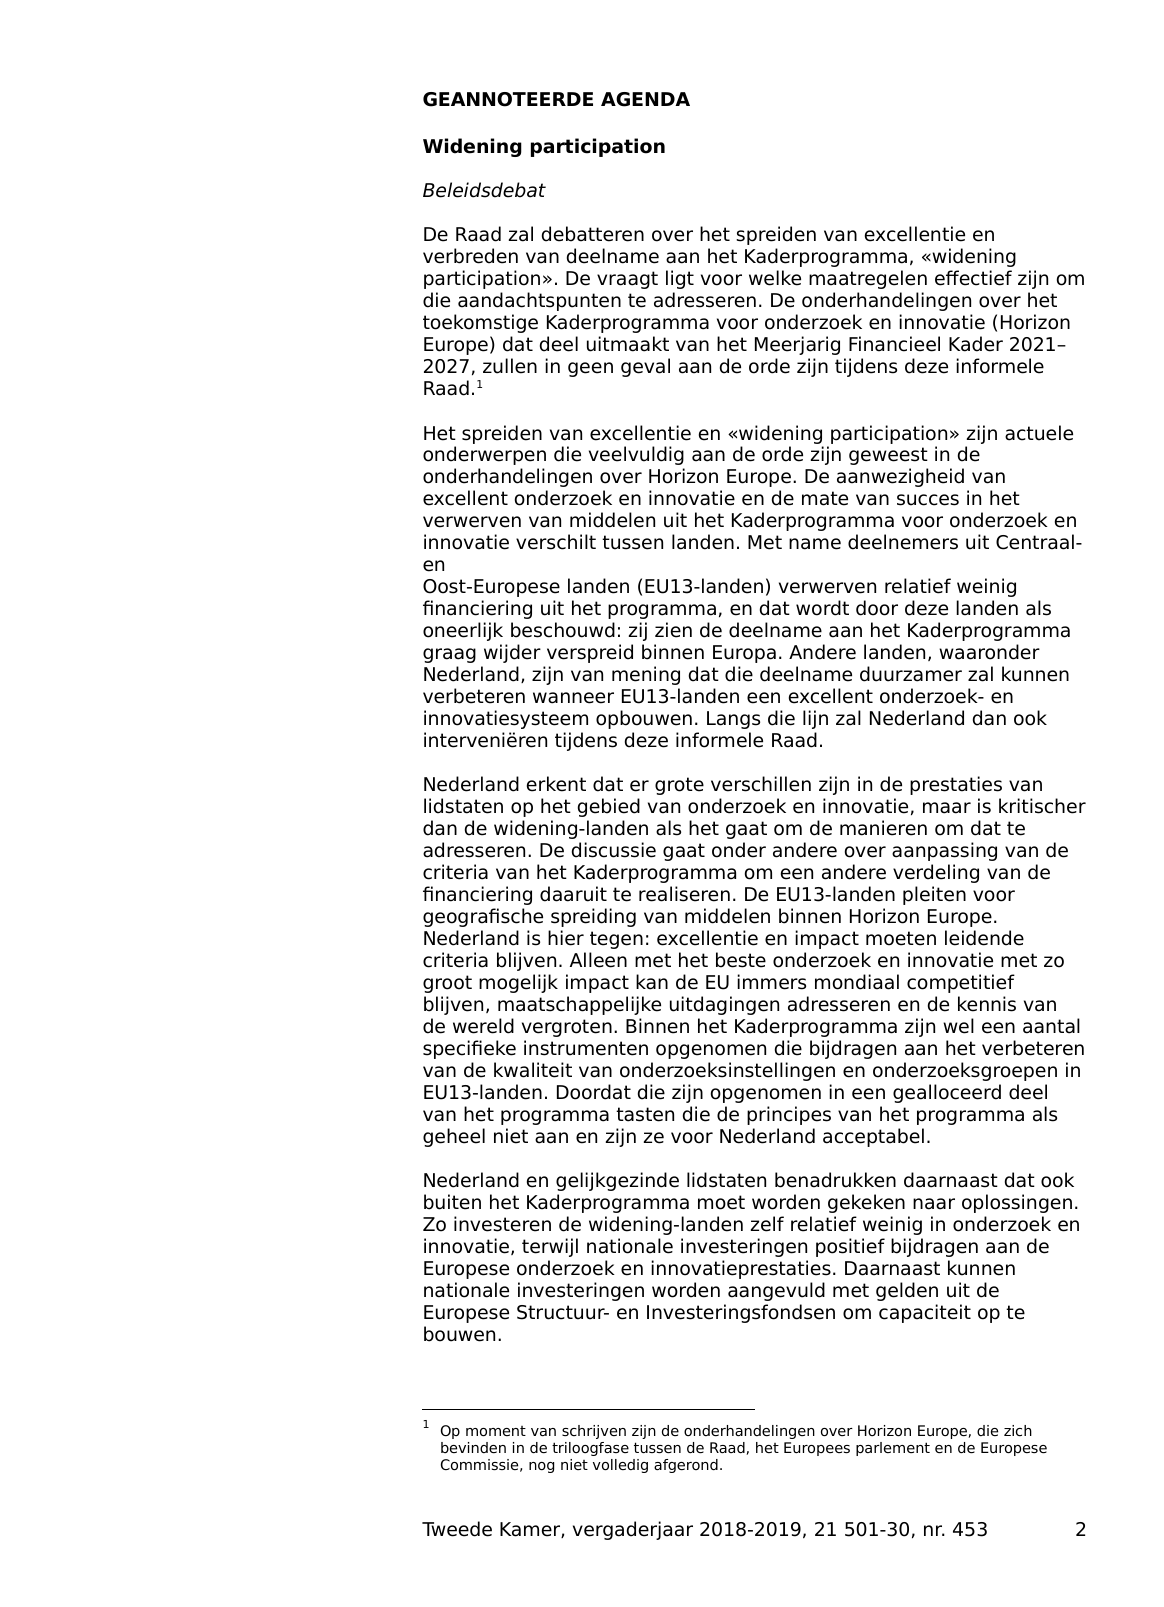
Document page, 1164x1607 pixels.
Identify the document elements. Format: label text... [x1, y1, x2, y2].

text Nederland erkent dat er grote verschillen zijn in de prestaties van lidstaten op het gebied van onderzoek en innovatie, maar is kritischer dan de widening-landen als het gaat om de manieren om dat te adresseren. De discussie gaat onder andere over aanpassing van de criteria van het Kaderprogramma om een andere verdeling van de financiering daaruit te realiseren. De EU13-landen pleiten voor geografische spreiding van middelen binnen Horizon Europe. Nederland is hier tegen: excellentie en impact moeten leidende criteria blijven. Alleen met het beste onderzoek en innovatie met zo groot mogelijk impact kan de EU immers mondiaal competitief blijven, maatschappelijke uitdagingen adresseren en de kennis van de wereld vergroten. Binnen het Kaderprogramma zijn wel een aantal specifieke instrumenten opgenomen die bijdragen aan het verbeteren van de kwaliteit van onderzoeksinstellingen en onderzoeksgroepen in EU13-landen. Doordat die zijn opgenomen in een gealloceerd deel van het programma tasten die de principes van het programma als geheel niet aan en zijn ze voor Nederland acceptabel. [422, 774, 1087, 1148]
text Het spreiden van excellentie en «widening participation» zijn actuele onderwerpen die veelvuldig aan de orde zijn geweest in de onderhandelingen over Horizon Europe. De aanwezigheid van excellent onderzoek en innovatie en de mate van succes in het verwerven van middelen uit het Kaderprogramma voor onderzoek en innovatie verschilt tussen landen. Met name deelnemers uit Centraal- en [422, 422, 1087, 576]
text De Raad zal debatteren over het spreiden van excellentie en verbreden van deelname aan het Kaderprogramma, «widening participation». De vraagt ligt voor welke maatregelen effectief zijn om die aandachtspunten te adresseren. De onderhandelingen over het toekomstige Kaderprogramma voor onderzoek en innovatie (Horizon Europe) dat deel uitmaakt van het Meerjarig Financieel Kader 2021–2027, zullen in geen geval aan de orde zijn tijdens deze informele Raad. [422, 224, 1087, 400]
subtitle Widening participation [422, 136, 1087, 158]
subtitle GEANNOTEERDE AGENDA [422, 89, 1087, 111]
subtitle Beleidsdebat [422, 180, 1087, 202]
text Oost-Europese landen (EU13-landen) verwerven relatief weinig financiering uit het programma, en dat wordt door deze landen als oneerlijk beschouwd: zij zien de deelname aan het Kaderprogramma graag wijder verspreid binnen Europa. Andere landen, waaronder Nederland, zijn van mening dat die deelname duurzamer zal kunnen verbeteren wanneer EU13-landen een excellent onderzoek- en innovatiesysteem opbouwen. Langs die lijn zal Nederland dan ook interveniëren tijdens deze informele Raad. [422, 576, 1087, 752]
text Op moment van schrijven zijn de onderhandelingen over Horizon Europe, die zich bevinden in de triloogfase tussen de Raad, het Europees parlement en de Europese Commissie, nog niet volledig afgerond. [422, 1418, 1087, 1474]
text Nederland en gelijkgezinde lidstaten benadrukken daarnaast dat ook buiten het Kaderprogramma moet worden gekeken naar oplossingen. Zo investeren de widening-landen zelf relatief weinig in onderzoek en innovatie, terwijl nationale investeringen positief bijdragen aan de Europese onderzoek en innovatieprestaties. Daarnaast kunnen nationale investeringen worden aangevuld met gelden uit de Europese Structuur- en Investeringsfondsen om capaciteit op te bouwen. [422, 1170, 1087, 1346]
